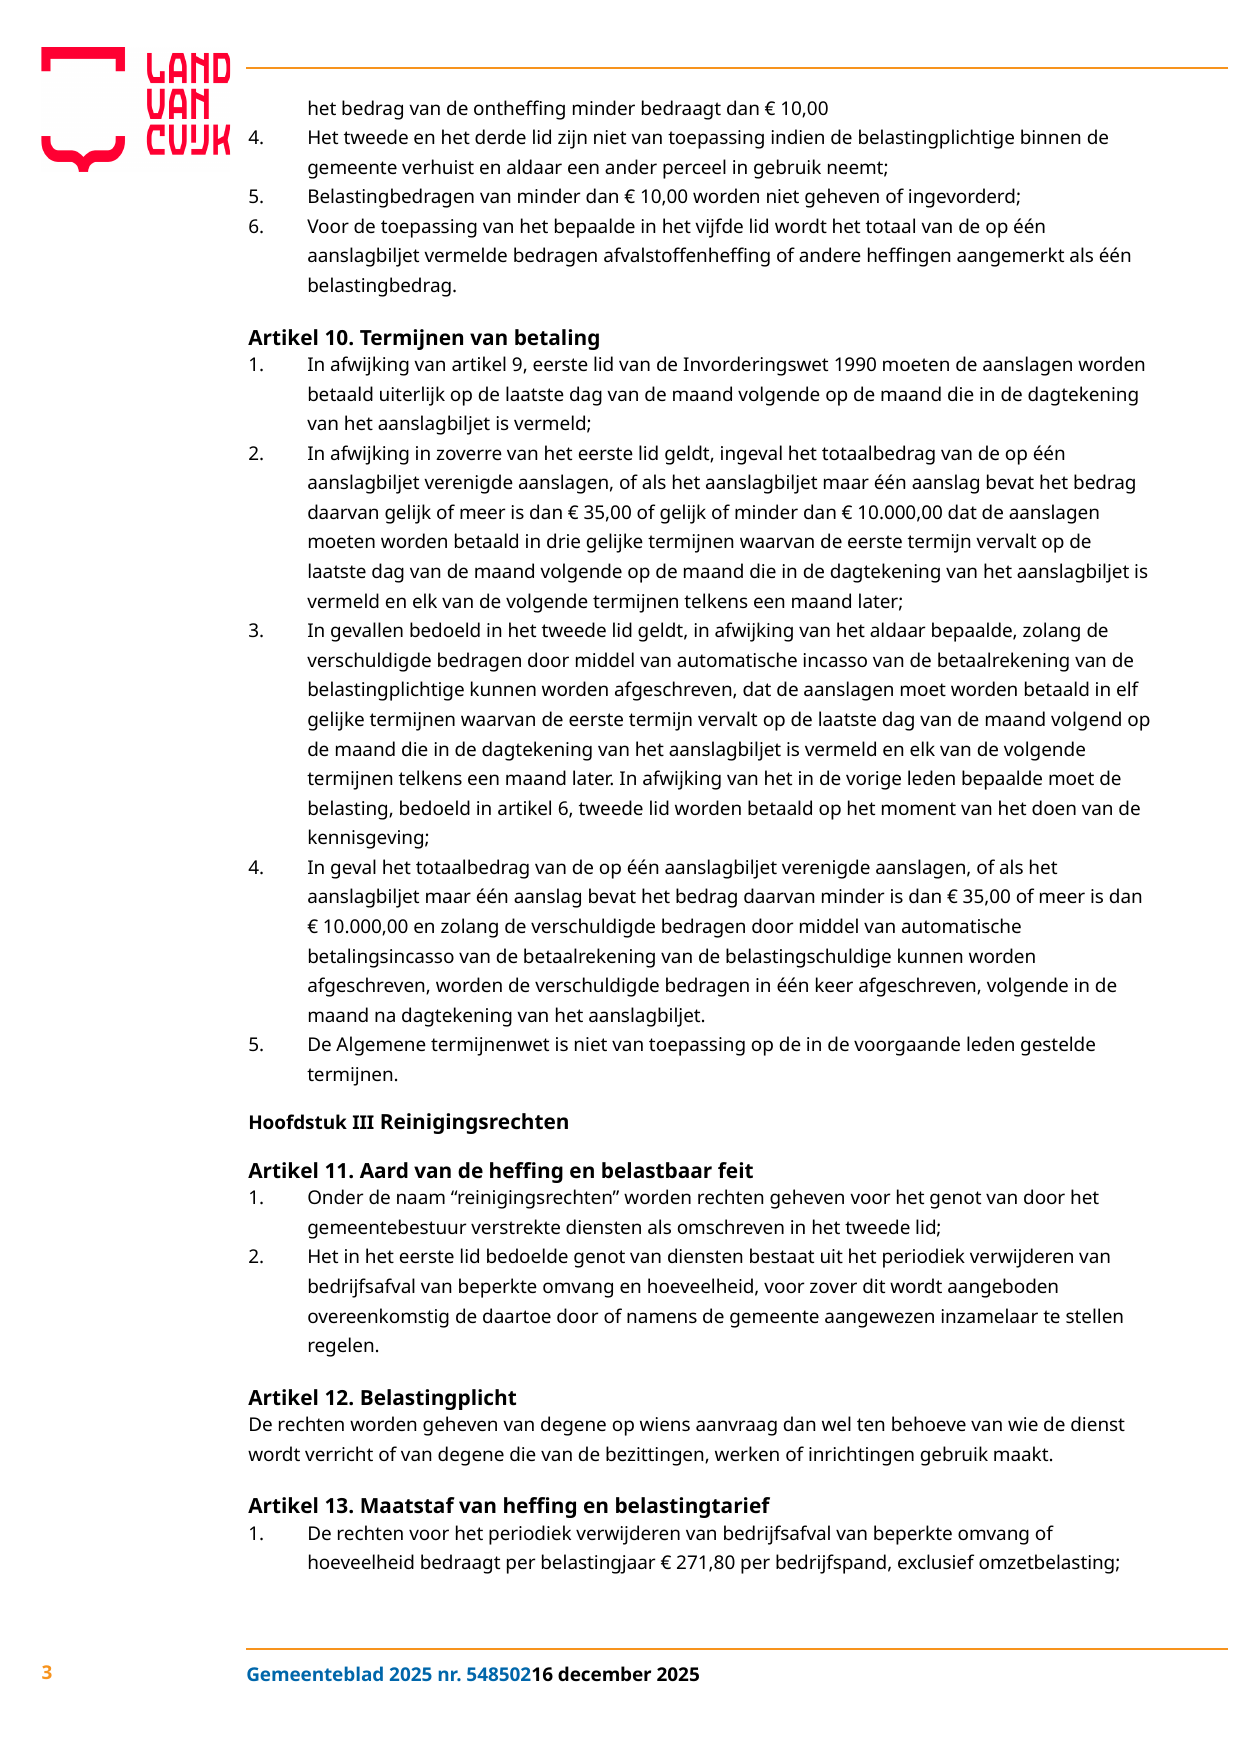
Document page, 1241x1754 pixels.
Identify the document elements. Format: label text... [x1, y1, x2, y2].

list Het tweede en het derde lid zijn niet van toepassing indien de belastingplichtige binnen de gemeente verhuist en aldaar een ander perceel in gebruik neemt; [248, 124, 1152, 180]
list Belastingbedragen van minder dan € 10,00 worden niet geheven of ingevorderd; [248, 183, 1152, 209]
text Artikel 13. Maatstaf van heffing en belastingtarief [248, 1491, 1152, 1520]
picture [41, 47, 231, 172]
list het bedrag van de ontheffing minder bedraagt dan € 10,00 [248, 95, 1152, 121]
list In afwijking van artikel 9, eerste lid van de Invorderingswet 1990 moeten de aanslagen worden betaald uiterlijk op de laatste dag van de maand volgende op de maand die in de dagtekening van het aanslagbiljet is vermeld; [248, 351, 1152, 436]
list In afwijking in zoverre van het eerste lid geldt, ingeval het totaalbedrag van de op één aanslagbiljet verenigde aanslagen, of als het aanslagbiljet maar één aanslag bevat het bedrag daarvan gelijk of meer is dan € 35,00 of gelijk of minder dan € 10.000,00 dat de aanslagen moeten worden betaald in drie gelijke termijnen waarvan de eerste termijn vervalt op de laatste dag van de maand volgende op de maand die in de dagtekening van het aanslagbiljet is vermeld en elk van de volgende termijnen telkens een maand later; [248, 440, 1152, 613]
list Voor de toepassing van het bepaalde in het vijfde lid wordt het totaal van de op één aanslagbiljet vermelde bedragen afvalstoffenheffing of andere heffingen aangemerkt als één belastingbedrag. [248, 213, 1152, 298]
text Artikel 11. Aard van de heffing en belastbaar feit [248, 1156, 1152, 1184]
text Artikel 10. Termijnen van betaling [248, 323, 1152, 351]
list De rechten voor het periodiek verwijderen van bedrijfsafval van beperkte omvang of hoeveelheid bedraagt per belastingjaar € 271,80 per bedrijfspand, exclusief omzetbelasting; [248, 1520, 1152, 1575]
text Hoofdstuk III Reinigingsrechten [248, 1107, 1152, 1135]
list Het in het eerste lid bedoelde genot van diensten bestaat uit het periodiek verwijderen van bedrijfsafval van beperkte omvang en hoeveelheid, voor zover dit wordt aangeboden overeenkomstig de daartoe door of namens de gemeente aangewezen inzamelaar te stellen regelen. [248, 1244, 1152, 1358]
list In geval het totaalbedrag van de op één aanslagbiljet verenigde aanslagen, of als het aanslagbiljet maar één aanslag bevat het bedrag daarvan minder is dan € 35,00 of meer is dan € 10.000,00 en zolang de verschuldigde bedragen door middel van automatische betalingsincasso van de betaalrekening van de belastingschuldige kunnen worden afgeschreven, worden de verschuldigde bedragen in één keer afgeschreven, volgende in de maand na dagtekening van het aanslagbiljet. [248, 854, 1152, 1028]
text Artikel 12. Belastingplicht [248, 1383, 1152, 1411]
text De rechten worden geheven van degene op wiens aanvraag dan wel ten behoeve van wie de dienst wordt verricht of van degene die van de bezittingen, werken of inrichtingen gebruik maakt. [248, 1411, 1152, 1467]
list Onder de naam “reinigingsrechten” worden rechten geheven voor het genot van door het gemeentebestuur verstrekte diensten als omschreven in het tweede lid; [248, 1184, 1152, 1240]
list De Algemene termijnenwet is niet van toepassing op de in de voorgaande leden gestelde termijnen. [248, 1032, 1152, 1087]
list In gevallen bedoeld in het tweede lid geldt, in afwijking van het aldaar bepaalde, zolang de verschuldigde bedragen door middel van automatische incasso van de betaalrekening van de belastingplichtige kunnen worden afgeschreven, dat de aanslagen moet worden betaald in elf gelijke termijnen waarvan de eerste termijn vervalt op de laatste dag van de maand volgend op de maand die in de dagtekening van het aanslagbiljet is vermeld en elk van de volgende termijnen telkens een maand later. In afwijking van het in de vorige leden bepaalde moet de belasting, bedoeld in artikel 6, tweede lid worden betaald op het moment van het doen van de kennisgeving; [248, 617, 1152, 850]
